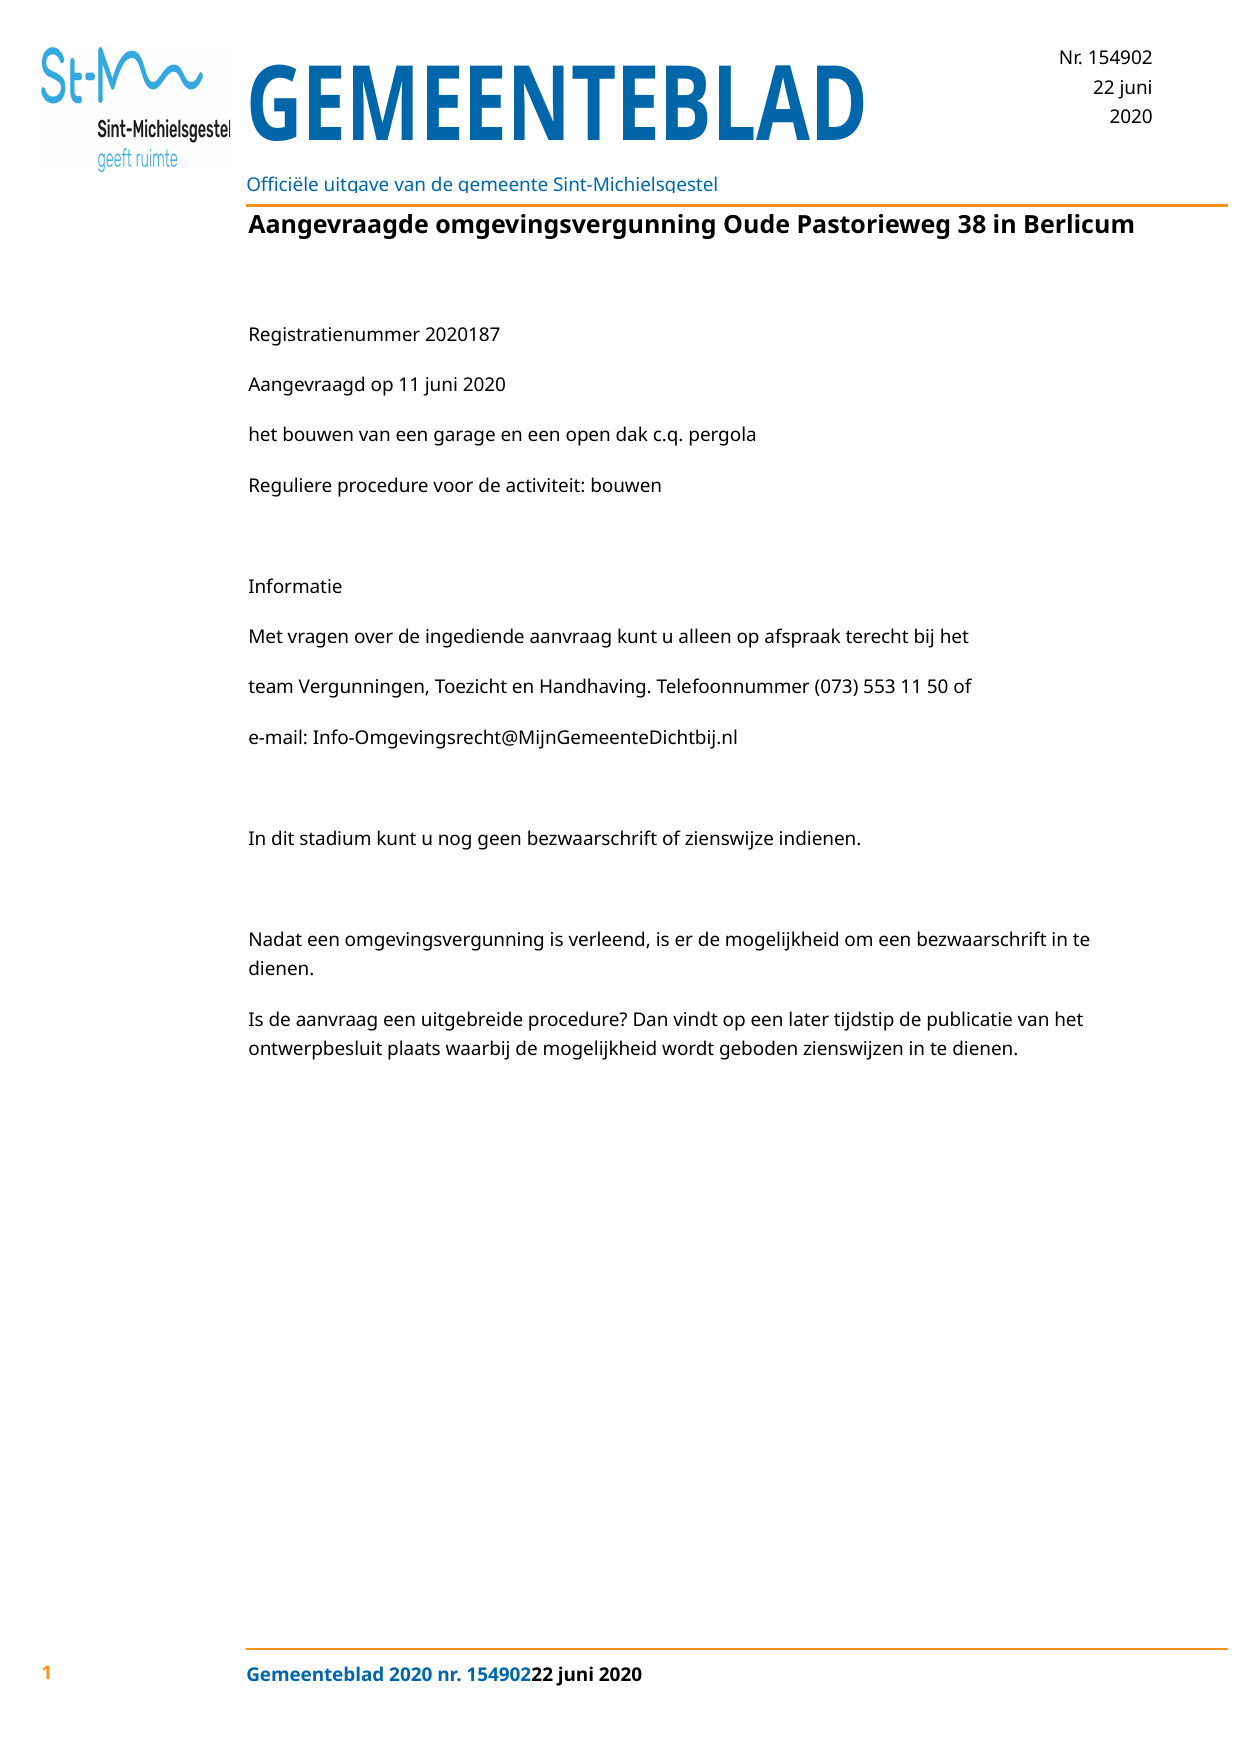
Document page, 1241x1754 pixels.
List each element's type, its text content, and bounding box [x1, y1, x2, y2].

text Is de aanvraag een uitgebreide procedure? Dan vindt op een later tijdstip de publicatie van het ontwerpbesluit plaats waarbij de mogelijkheid wordt geboden zienswijzen in te dienen. [248, 1006, 1152, 1061]
text e-mail: Info-Omgevingsrecht@MijnGemeenteDichtbij.nl [248, 724, 1152, 750]
text Aangevraagd op 11 juni 2020 [248, 371, 1152, 397]
text In dit stadium kunt u nog geen bezwaarschrift of zienswijze indienen. [248, 825, 1152, 851]
text Registratienummer 2020187 [248, 321, 1152, 346]
text team Vergunningen, Toezicht en Handhaving. Telefoonnummer (073) 553 11 50 of [248, 674, 1152, 699]
text Aangevraagde omgevingsvergunning Oude Pastorieweg 38 in Berlicum [248, 207, 1152, 241]
text Nadat een omgevingsvergunning is verleend, is er de mogelijkheid om een bezwaarschrift in te dienen. [248, 926, 1152, 981]
text Met vragen over de ingediende aanvraag kunt u alleen op afspraak terecht bij het [248, 623, 1152, 649]
text Reguliere procedure voor de activiteit: bouwen [248, 472, 1152, 498]
text Informatie [248, 573, 1152, 598]
picture [41, 47, 231, 172]
text het bouwen van een garage en een open dak c.q. pergola [248, 422, 1152, 447]
